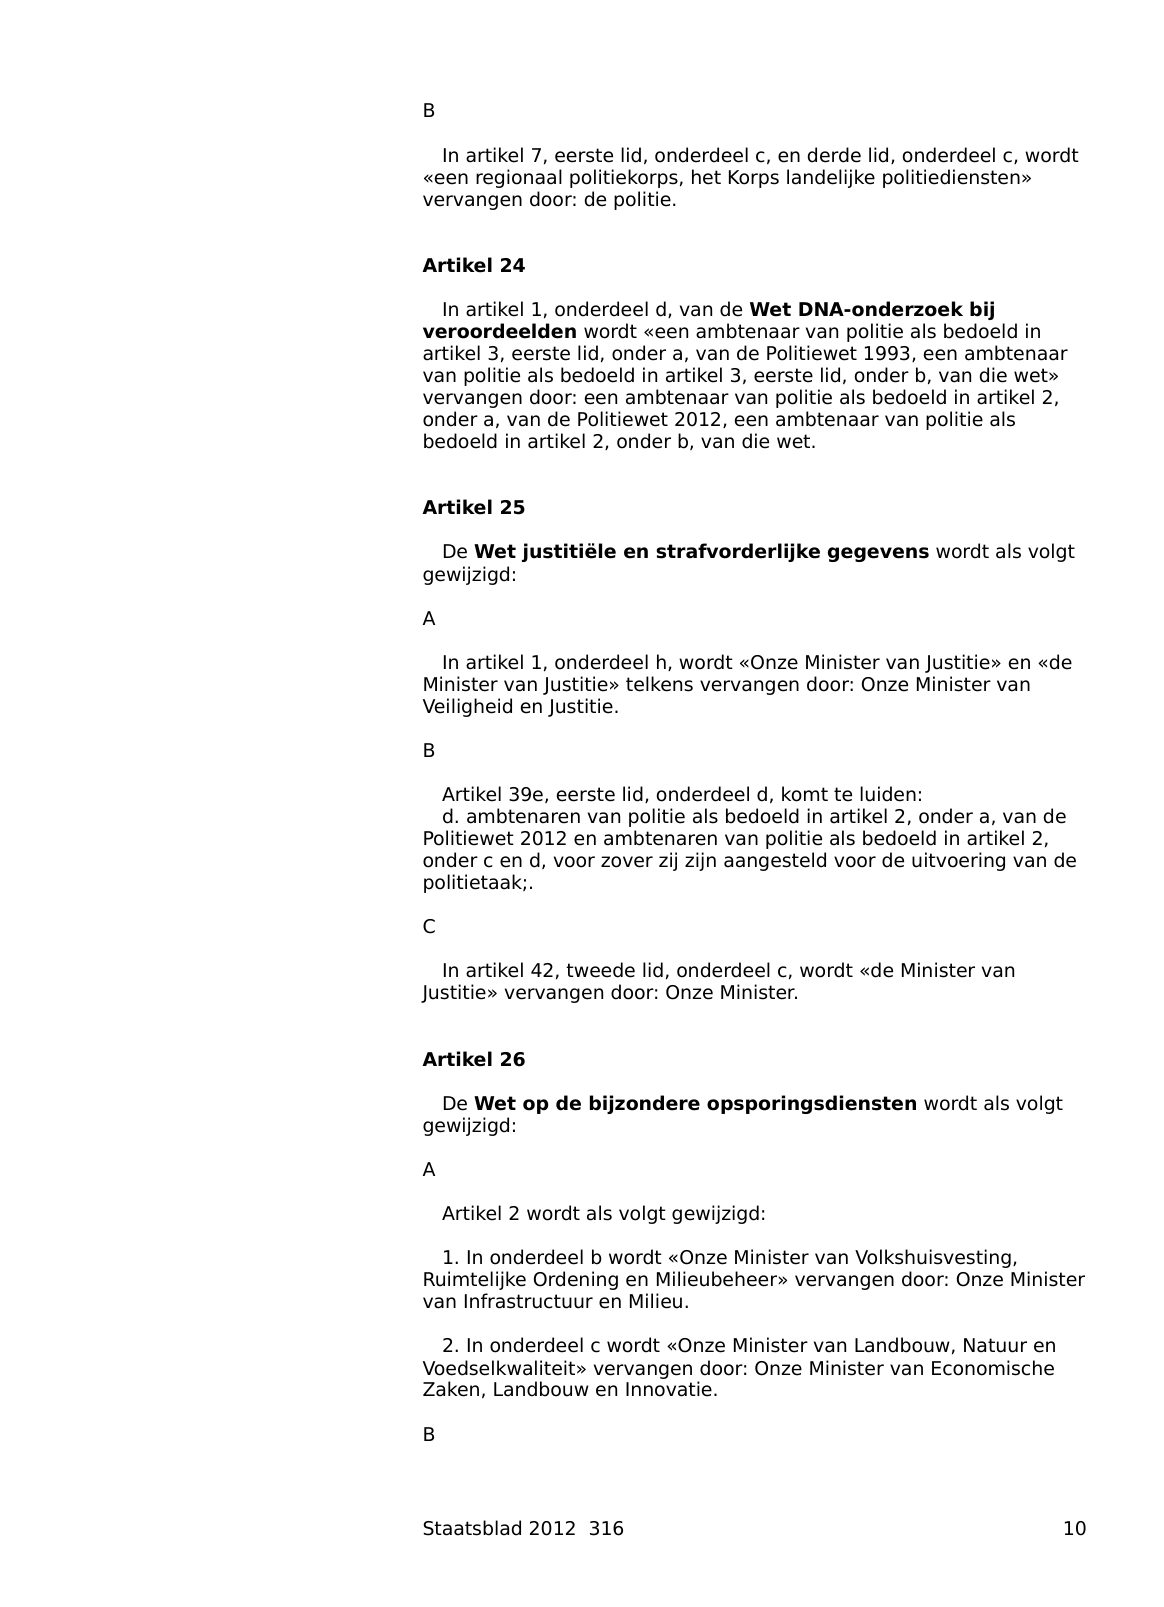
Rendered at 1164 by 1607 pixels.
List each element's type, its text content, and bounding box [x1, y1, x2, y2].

text C [422, 916, 1087, 938]
text B [422, 740, 1087, 762]
text Artikel 2 wordt als volgt gewijzigd: [422, 1203, 1087, 1225]
text d. ambtenaren van politie als bedoeld in artikel 2, onder a, van de Politiewet 2012 en ambtenaren van politie als bedoeld in artikel 2, onder c en d, voor zover zij zijn aangesteld voor de uitvoering van de politietaak;. [422, 806, 1087, 894]
subtitle Artikel 26 [422, 1049, 1087, 1071]
text In artikel 1, onderdeel d, van de Wet DNA-onderzoek bij veroordeelden wordt «een ambtenaar van politie als bedoeld in artikel 3, eerste lid, onder a, van de Politiewet 1993, een ambtenaar van politie als bedoeld in artikel 3, eerste lid, onder b, van die wet» vervangen door: een ambtenaar van politie als bedoeld in artikel 2, onder a, van de Politiewet 2012, een ambtenaar van politie als bedoeld in artikel 2, onder b, van die wet. [422, 299, 1087, 453]
text A [422, 608, 1087, 629]
text B [422, 100, 1087, 122]
subtitle Artikel 24 [422, 255, 1087, 277]
text In artikel 7, eerste lid, onderdeel c, en derde lid, onderdeel c, wordt «een regionaal politiekorps, het Korps landelijke politiediensten» vervangen door: de politie. [422, 144, 1087, 211]
text Artikel 39e, eerste lid, onderdeel d, komt te luiden: [422, 784, 1087, 806]
text 2. In onderdeel c wordt «Onze Minister van Landbouw, Natuur en Voedselkwaliteit» vervangen door: Onze Minister van Economische Zaken, Landbouw en Innovatie. [422, 1335, 1087, 1401]
text In artikel 1, onderdeel h, wordt «Onze Minister van Justitie» en «de Minister van Justitie» telkens vervangen door: Onze Minister van Veiligheid en Justitie. [422, 652, 1087, 718]
text De Wet op de bijzondere opsporingsdiensten wordt als volgt gewijzigd: [422, 1093, 1087, 1137]
text A [422, 1159, 1087, 1181]
text B [422, 1423, 1087, 1446]
text 1. In onderdeel b wordt «Onze Minister van Volkshuisvesting, Ruimtelijke Ordening en Milieubeheer» vervangen door: Onze Minister van Infrastructuur en Milieu. [422, 1247, 1087, 1313]
text De Wet justitiële en strafvorderlijke gegevens wordt als volgt gewijzigd: [422, 541, 1087, 585]
text In artikel 42, tweede lid, onderdeel c, wordt «de Minister van Justitie» vervangen door: Onze Minister. [422, 960, 1087, 1004]
subtitle Artikel 25 [422, 497, 1087, 519]
